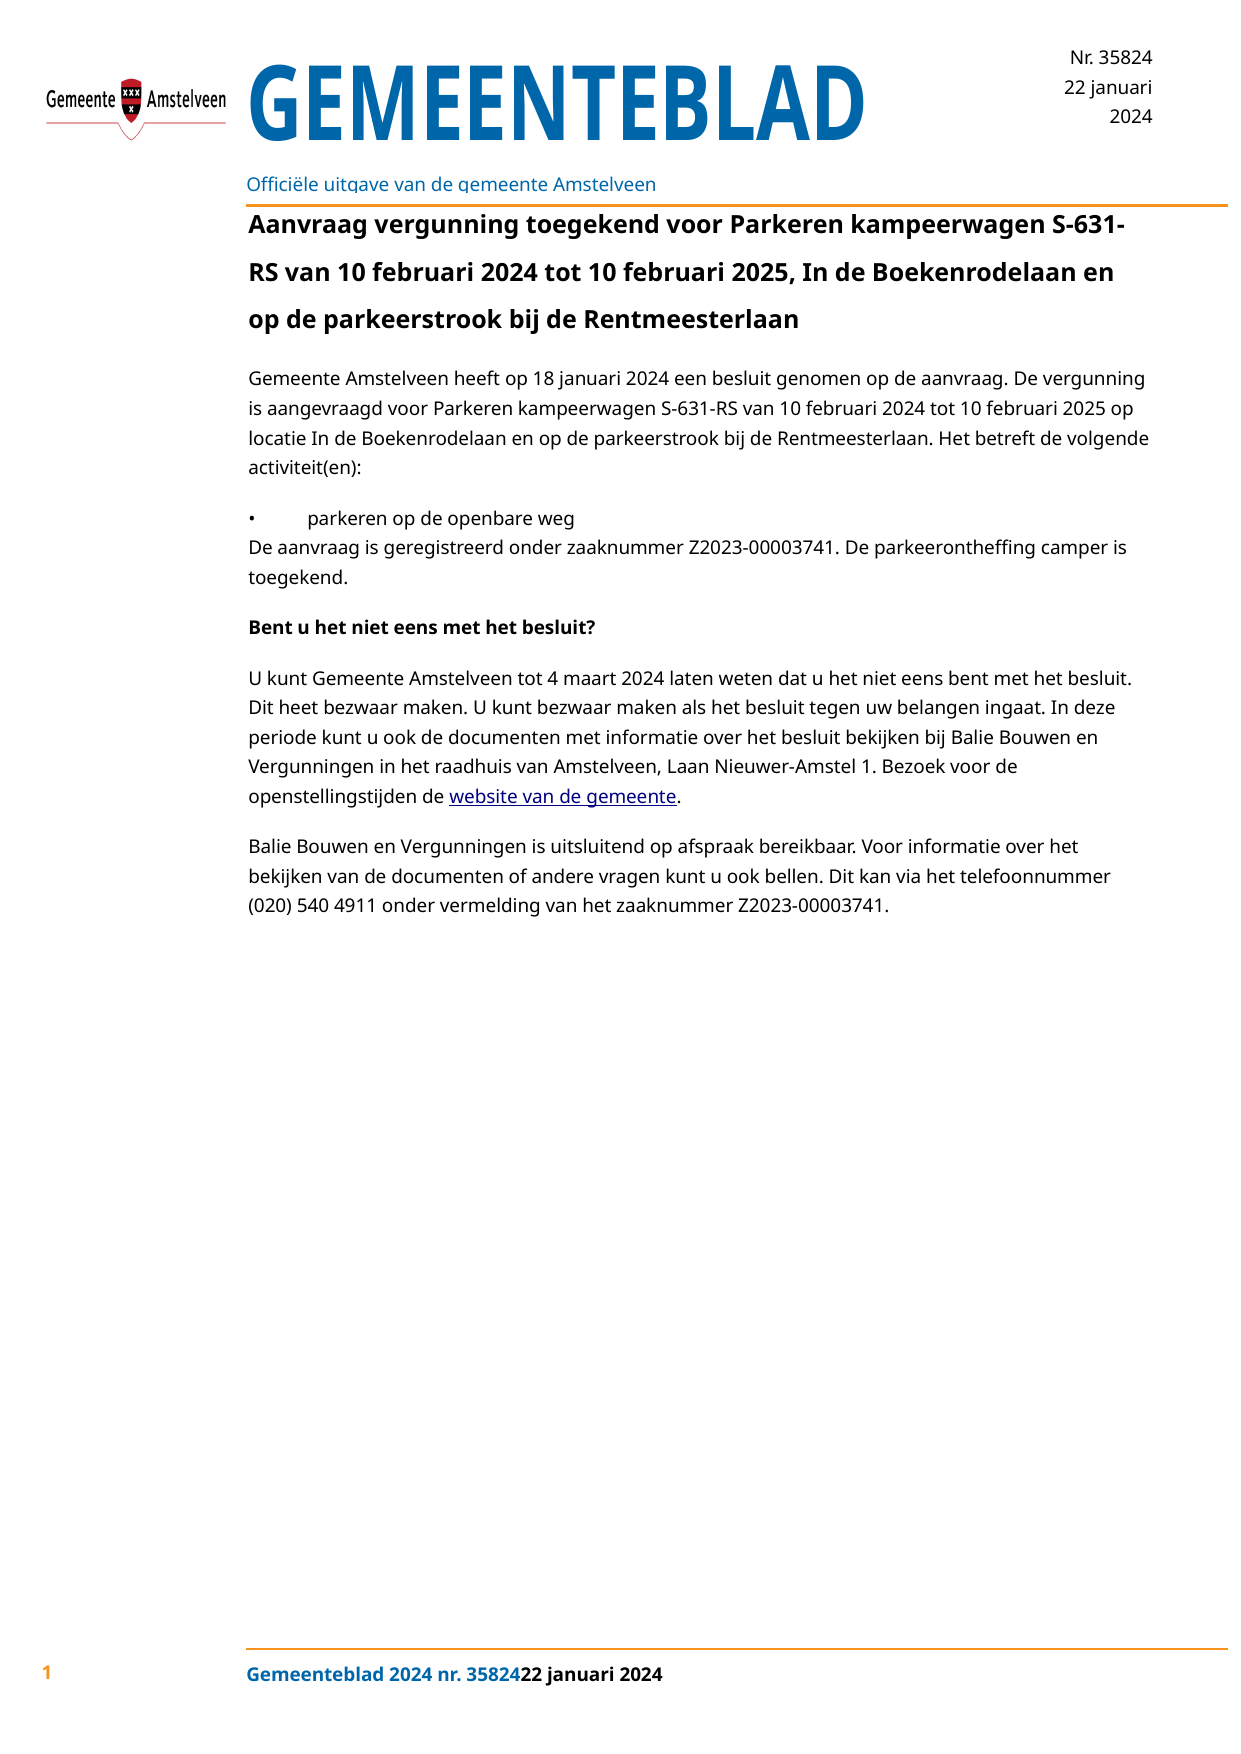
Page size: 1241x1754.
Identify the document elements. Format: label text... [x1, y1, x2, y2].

picture [41, 47, 231, 172]
text De aanvraag is geregistreerd onder zaaknummer Z2023-00003741. De parkeerontheffing camper is toegekend. [248, 534, 1152, 589]
text Gemeente Amstelveen heeft op 18 januari 2024 een besluit genomen op de aanvraag. De vergunning is aangevraagd voor Parkeren kampeerwagen S-631-RS van 10 februari 2024 tot 10 februari 2025 op locatie In de Boekenrodelaan en op de parkeerstrook bij de Rentmeesterlaan. Het betreft de volgende activiteit(en): [248, 366, 1152, 480]
text Aanvraag vergunning toegekend voor Parkeren kampeerwagen S-631-RS van 10 februari 2024 tot 10 februari 2025, In de Boekenrodelaan en op de parkeerstrook bij de Rentmeesterlaan [248, 207, 1152, 336]
text Bent u het niet eens met het besluit? [248, 614, 1152, 640]
text U kunt Gemeente Amstelveen tot 4 maart 2024 laten weten dat u het niet eens bent met het besluit. Dit heet bezwaar maken. U kunt bezwaar maken als het besluit tegen uw belangen ingaat. In deze periode kunt u ook de documenten met informatie over het besluit bekijken bij Balie Bouwen en Vergunningen in het raadhuis van Amstelveen, Laan Nieuwer-Amstel 1. Bezoek voor de openstellingstijden de website van de gemeente. [248, 665, 1152, 809]
text Balie Bouwen en Vergunningen is uitsluitend op afspraak bereikbaar. Voor informatie over het bekijken van de documenten of andere vragen kunt u ook bellen. Dit kan via het telefoonnummer (020) 540 4911 onder vermelding van het zaaknummer Z2023-00003741. [248, 833, 1152, 918]
list parkeren op de openbare weg [248, 505, 1152, 530]
